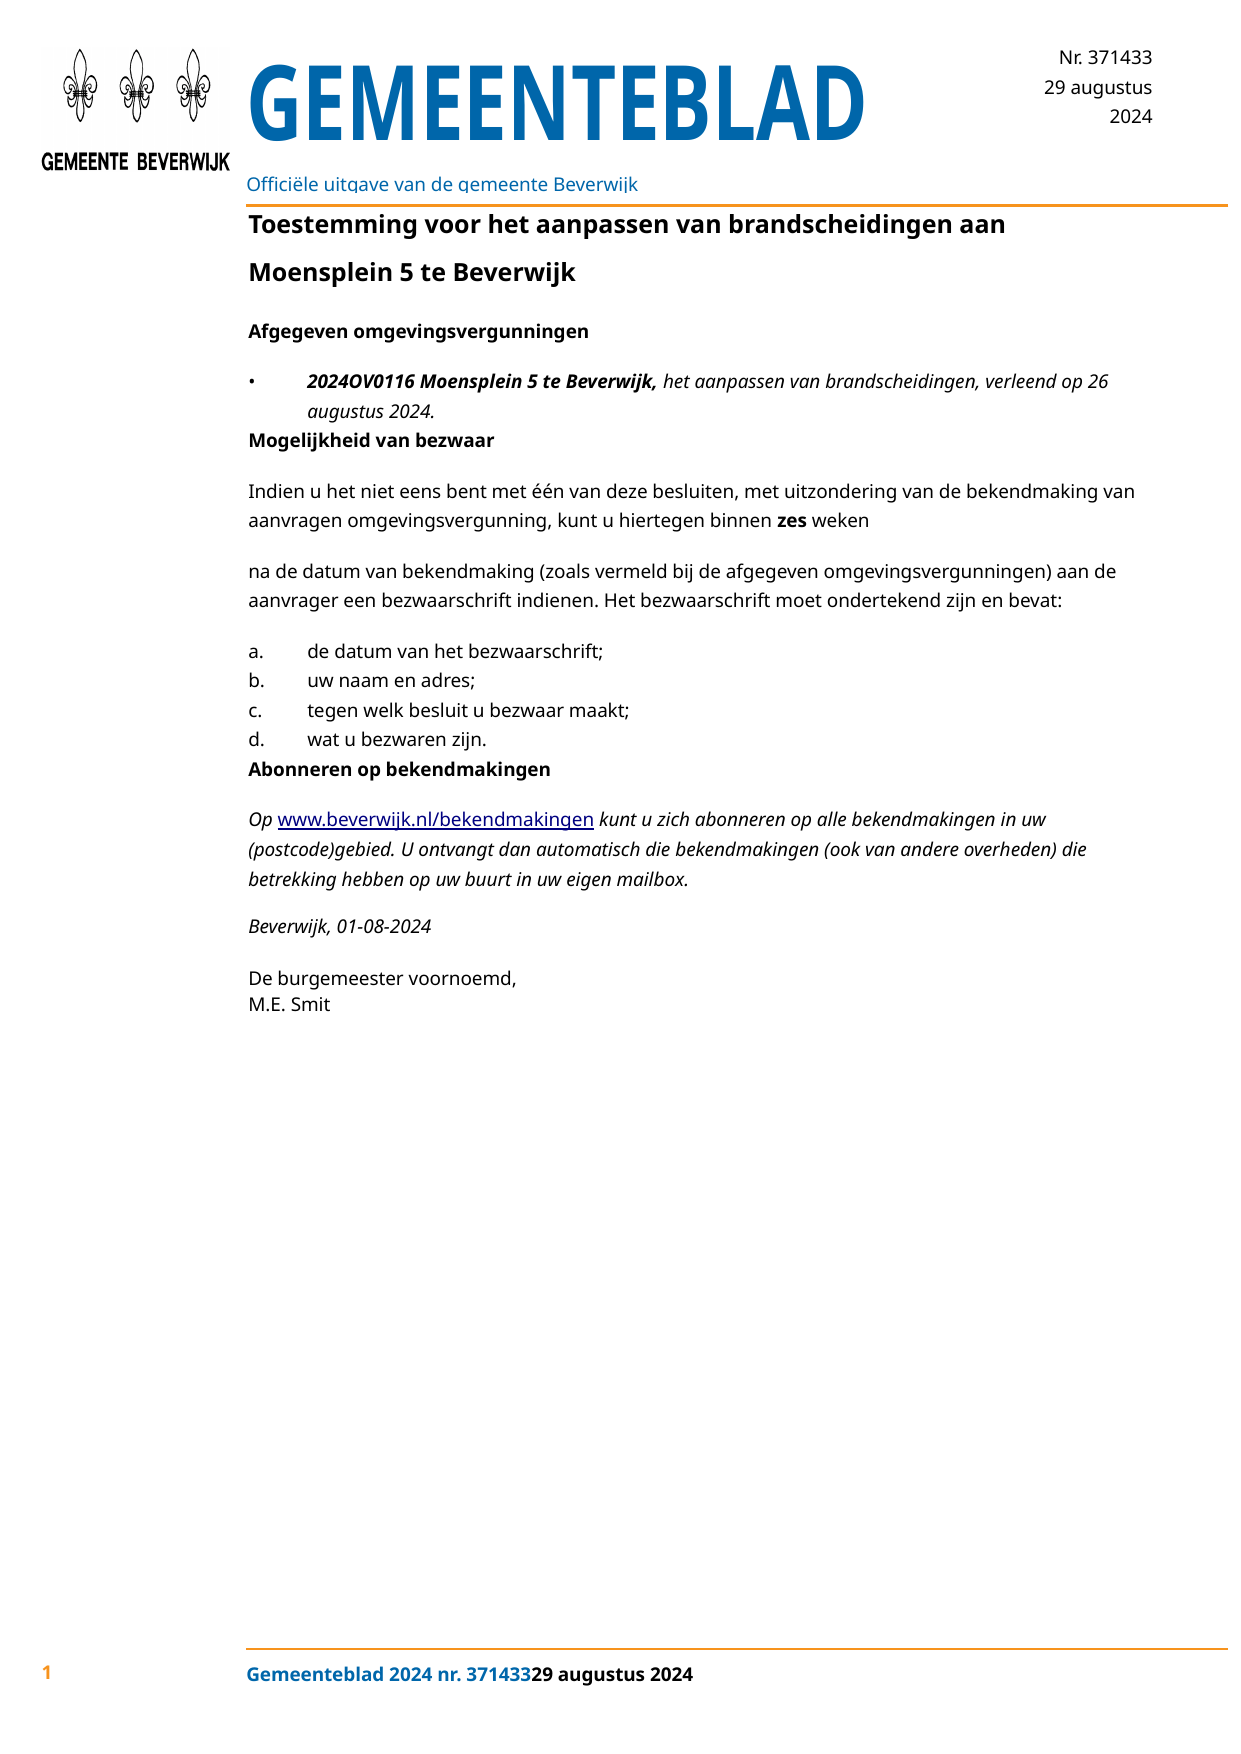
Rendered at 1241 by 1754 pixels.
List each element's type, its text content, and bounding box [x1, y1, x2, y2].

list uw naam en adres; [248, 667, 1152, 693]
text De burgemeester voornoemd, [248, 965, 1152, 991]
text Abonneren op bekendmakingen [248, 756, 1152, 782]
list wat u bezwaren zijn. [248, 727, 1152, 752]
text Afgegeven omgevingsvergunningen [248, 318, 1152, 344]
text Mogelijkheid van bezwaar [248, 427, 1152, 453]
text na de datum van bekendmaking (zoals vermeld bij de afgegeven omgevingsvergunningen) aan de aanvrager een bezwaarschrift indienen. Het bezwaarschrift moet ondertekend zijn en bevat: [248, 558, 1152, 613]
text Beverwijk, 01-08-2024 [248, 914, 1152, 939]
list 2024OV0116 Moensplein 5 te Beverwijk, het aanpassen van brandscheidingen, verleend op 26 augustus 2024. [248, 368, 1152, 424]
text M.E. Smit [248, 991, 1152, 1017]
picture [41, 47, 231, 172]
text Op www.beverwijk.nl/bekendmakingen kunt u zich abonneren op alle bekendmakingen in uw (postcode)gebied. U ontvangt dan automatisch die bekendmakingen (ook van andere overheden) die betrekking hebben op uw buurt in uw eigen mailbox. [248, 807, 1152, 892]
list de datum van het bezwaarschrift; [248, 638, 1152, 664]
text Indien u het niet eens bent met één van deze besluiten, met uitzondering van de bekendmaking van aanvragen omgevingsvergunning, kunt u hiertegen binnen zes weken [248, 478, 1152, 533]
text Toestemming voor het aanpassen van brandscheidingen aan Moensplein 5 te Beverwijk [248, 207, 1152, 288]
list tegen welk besluit u bezwaar maakt; [248, 697, 1152, 723]
